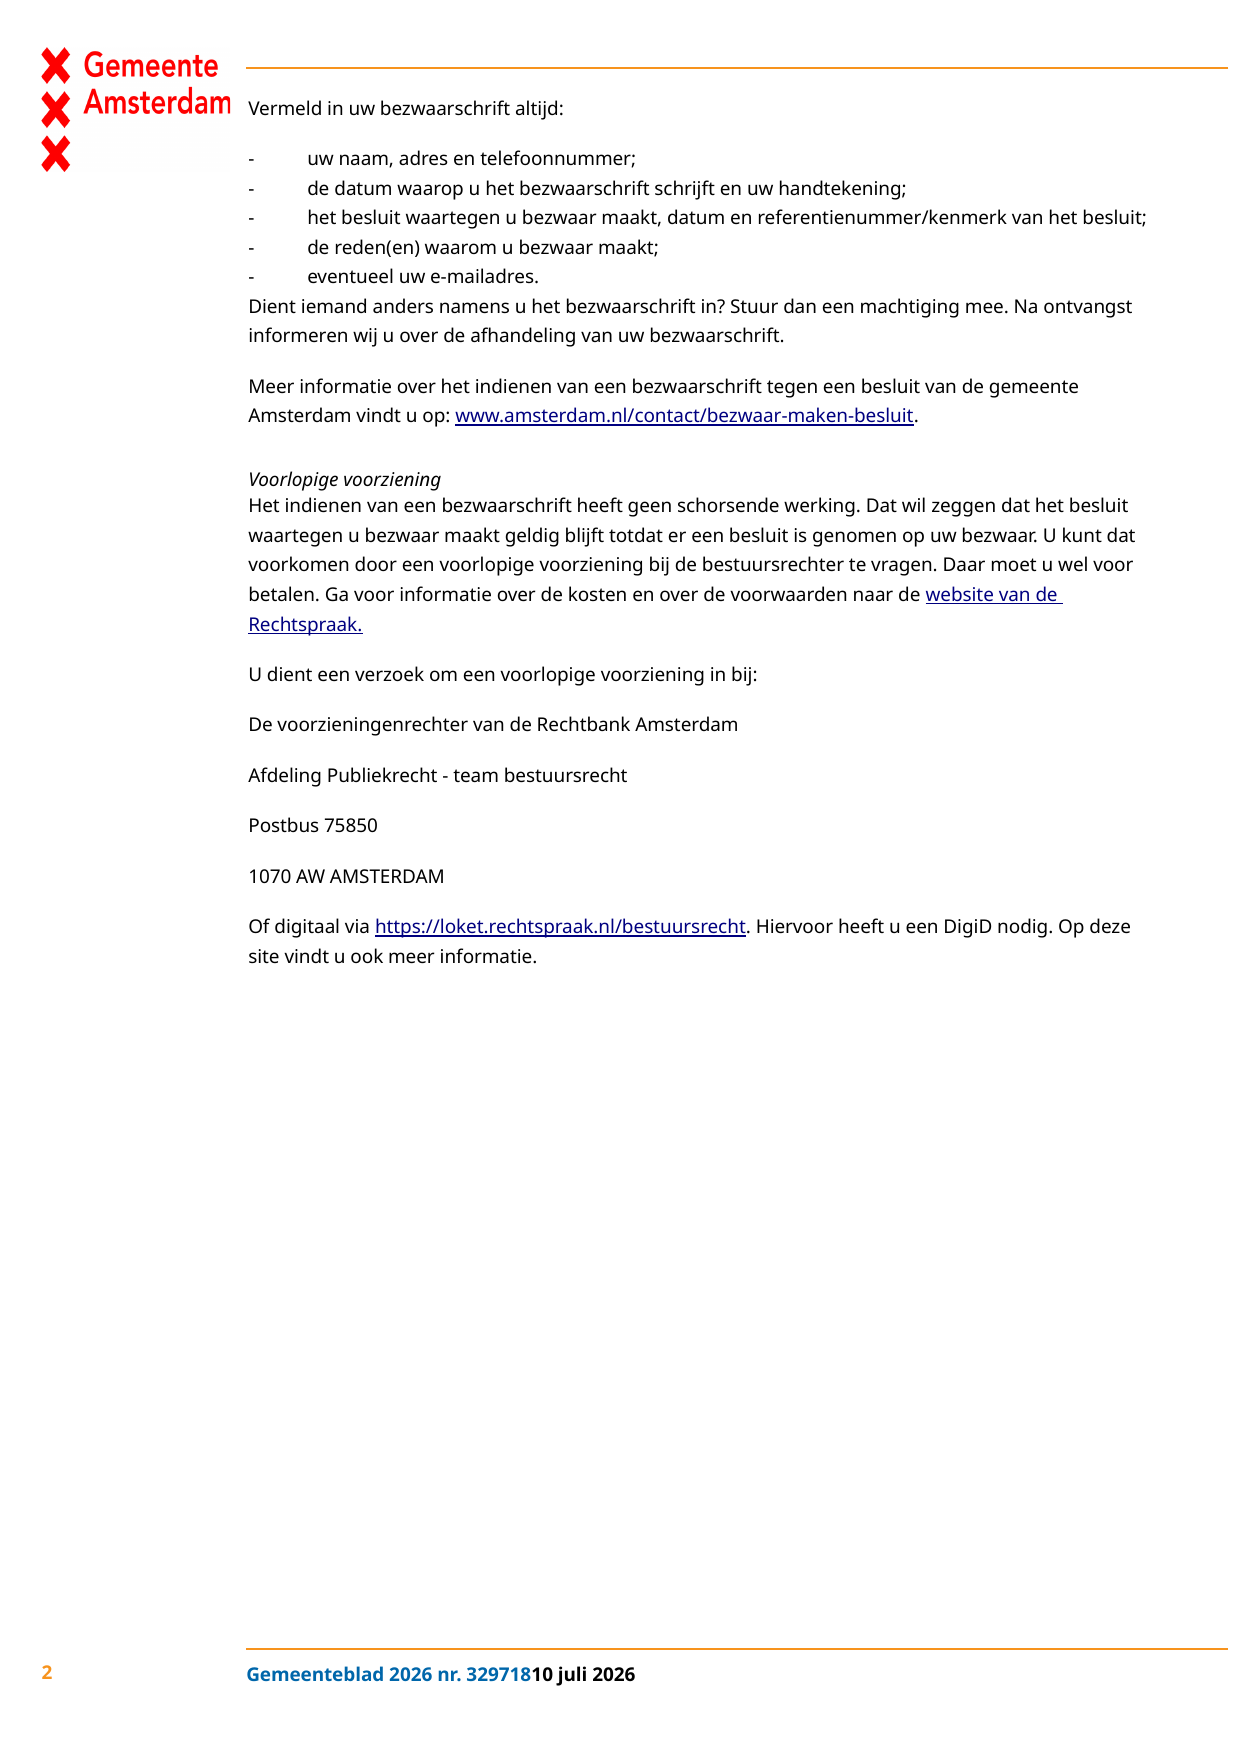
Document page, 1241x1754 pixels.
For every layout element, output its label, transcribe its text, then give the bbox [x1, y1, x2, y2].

text 1070 AW AMSTERDAM [248, 863, 1152, 888]
list het besluit waartegen u bezwaar maakt, datum en referentienummer/kenmerk van het besluit; [248, 204, 1152, 230]
list eventueel uw e-mailadres. [248, 263, 1152, 289]
text De voorzieningenrechter van de Rechtbank Amsterdam [248, 712, 1152, 737]
text Dient iemand anders namens u het bezwaarschrift in? Stuur dan een machtiging mee. Na ontvangst informeren wij u over de afhandeling van uw bezwaarschrift. [248, 293, 1152, 348]
text Meer informatie over het indienen van een bezwaarschrift tegen een besluit van de gemeente Amsterdam vindt u op: www.amsterdam.nl/contact/bezwaar-maken-besluit. [248, 373, 1152, 428]
text Het indienen van een bezwaarschrift heeft geen schorsende werking. Dat wil zeggen dat het besluit waartegen u bezwaar maakt geldig blijft totdat er een besluit is genomen op uw bezwaar. U kunt dat voorkomen door een voorlopige voorziening bij de bestuursrechter te vragen. Daar moet u wel voor betalen. Ga voor informatie over de kosten en over de voorwaarden naar de website van de Rechtspraak. [248, 492, 1152, 636]
text Of digitaal via https://loket.rechtspraak.nl/bestuursrecht. Hiervoor heeft u een DigiD nodig. Op deze site vindt u ook meer informatie. [248, 913, 1152, 968]
text Afdeling Publiekrecht - team bestuursrecht [248, 762, 1152, 788]
list de datum waarop u het bezwaarschrift schrijft en uw handtekening; [248, 175, 1152, 201]
text Vermeld in uw bezwaarschrift altijd: [248, 95, 1152, 121]
list de reden(en) waarom u bezwaar maakt; [248, 234, 1152, 260]
text U dient een verzoek om een voorlopige voorziening in bij: [248, 661, 1152, 687]
text Postbus 75850 [248, 812, 1152, 838]
list uw naam, adres en telefoonnummer; [248, 145, 1152, 171]
text Voorlopige voorziening [248, 467, 1152, 492]
picture [41, 47, 231, 172]
